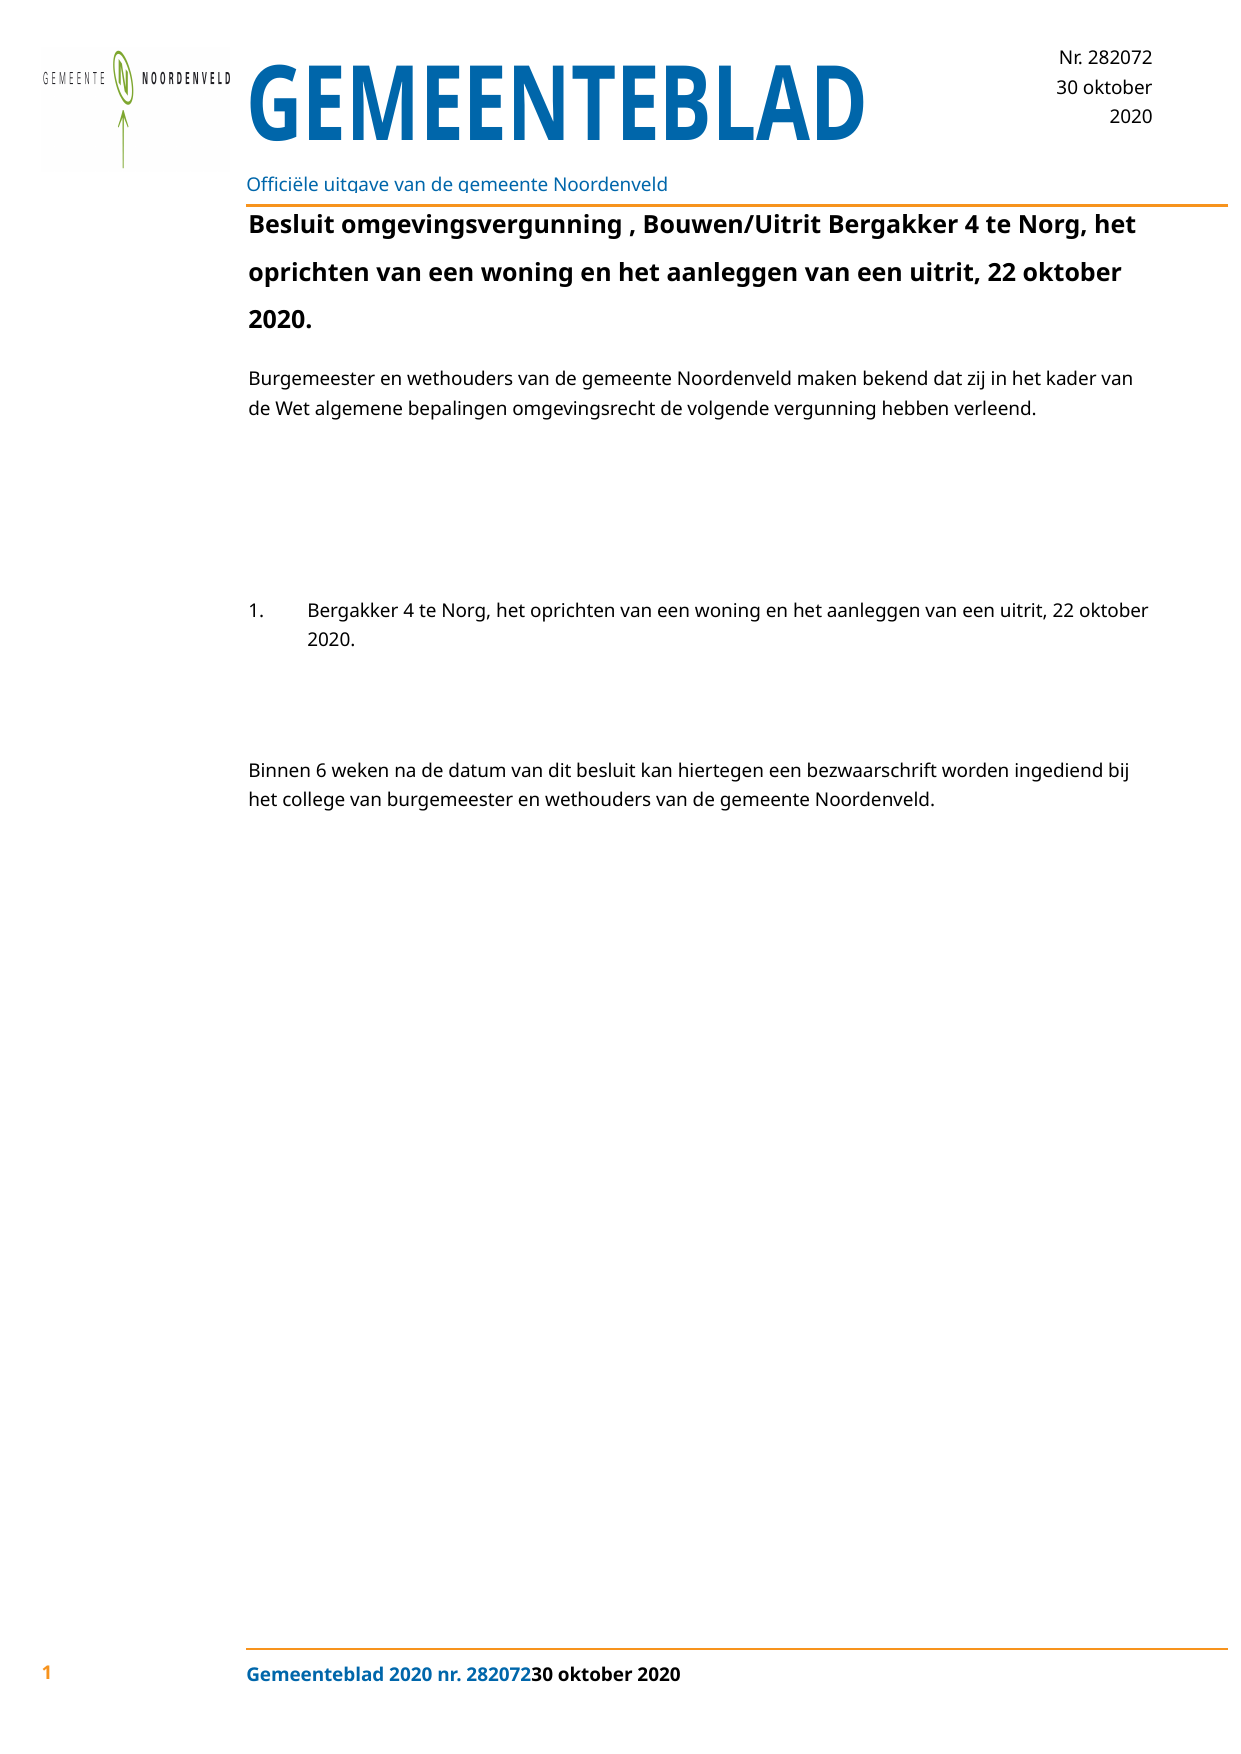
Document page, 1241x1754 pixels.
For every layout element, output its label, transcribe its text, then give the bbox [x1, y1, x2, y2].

text Besluit omgevingsvergunning , Bouwen/Uitrit Bergakker 4 te Norg, het oprichten van een woning en het aanleggen van een uitrit, 22 oktober 2020. [248, 207, 1152, 336]
picture [41, 47, 231, 172]
text Burgemeester en wethouders van de gemeente Noordenveld maken bekend dat zij in het kader van de Wet algemene bepalingen omgevingsrecht de volgende vergunning hebben verleend. [248, 366, 1152, 421]
text Binnen 6 weken na de datum van dit besluit kan hiertegen een bezwaarschrift worden ingediend bij het college van burgemeester en wethouders van de gemeente Noordenveld. [248, 757, 1152, 812]
list Bergakker 4 te Norg, het oprichten van een woning en het aanleggen van een uitrit, 22 oktober 2020. [248, 597, 1152, 652]
